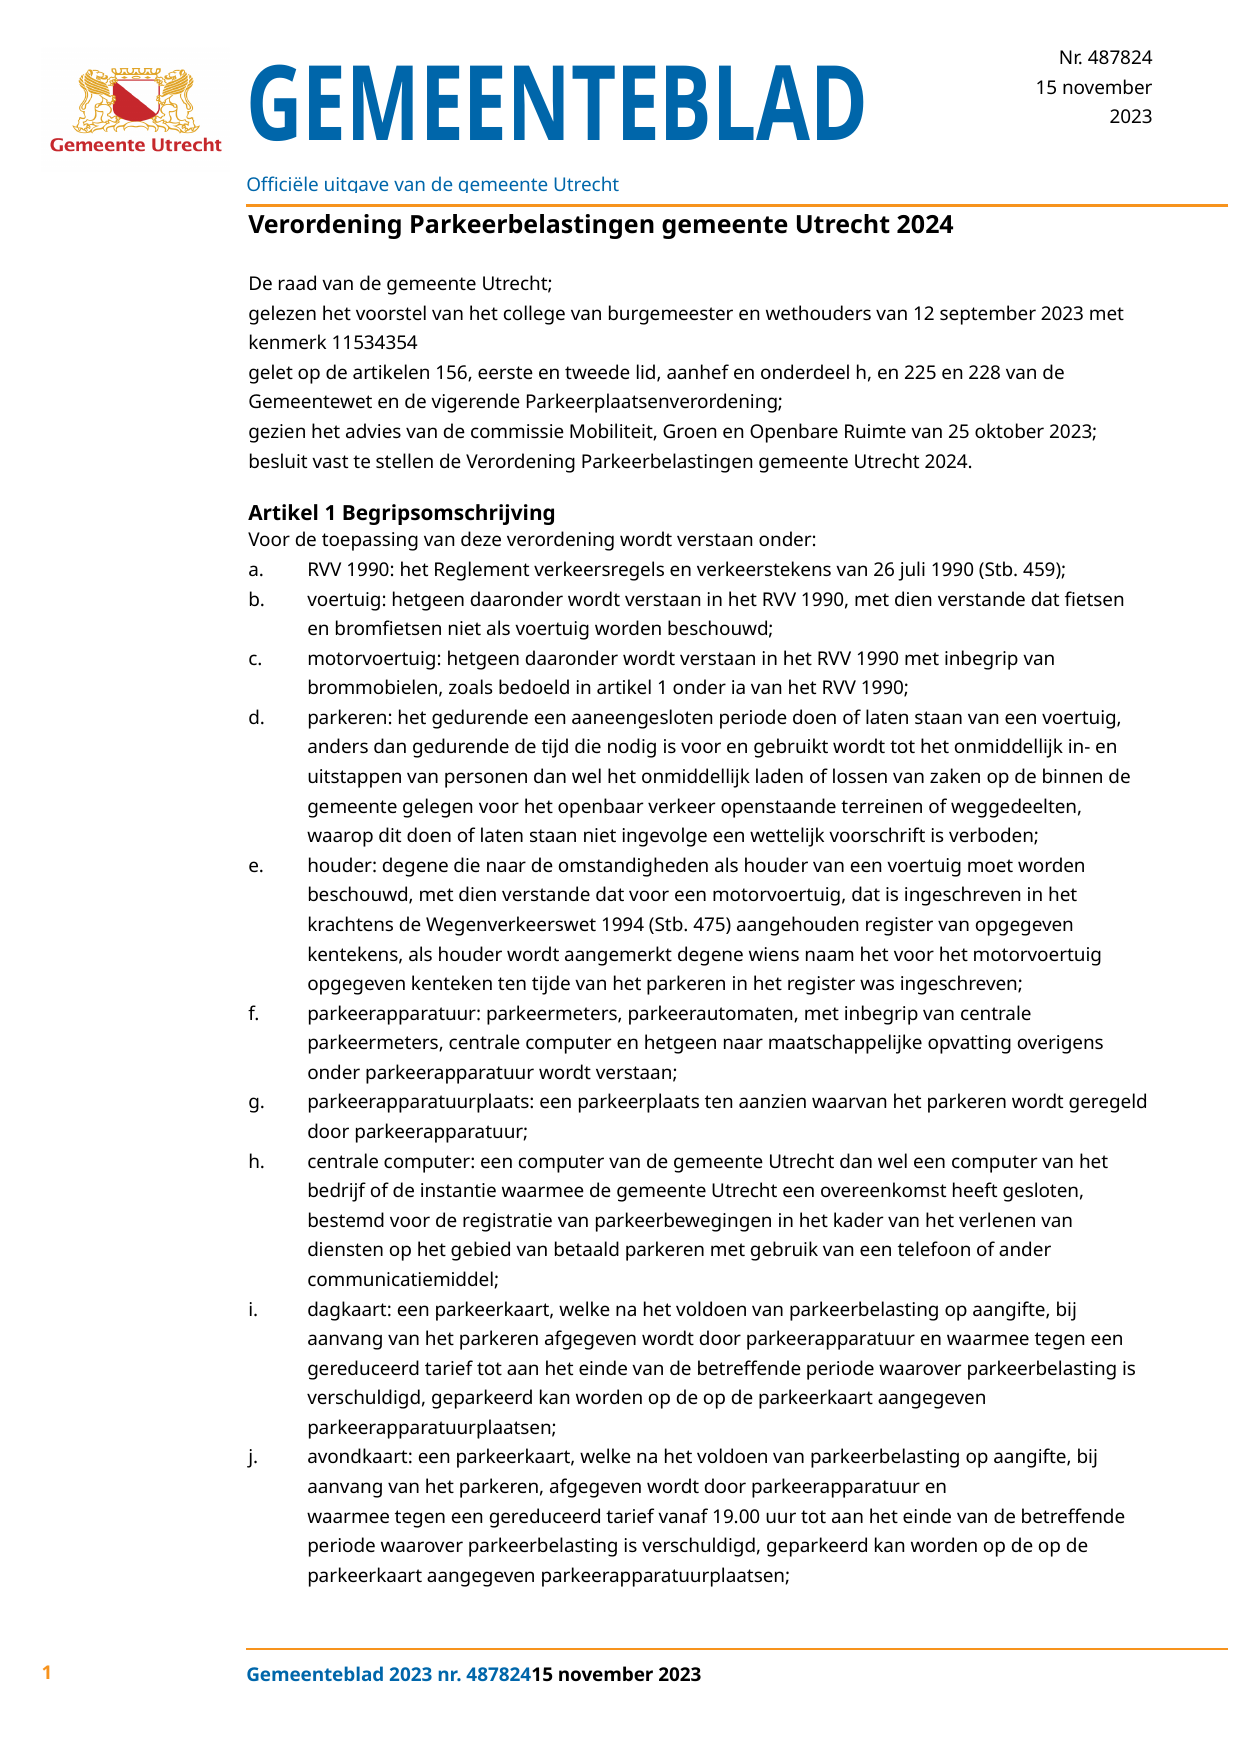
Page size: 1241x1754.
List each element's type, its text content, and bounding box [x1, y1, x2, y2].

list dagkaart: een parkeerkaart, welke na het voldoen van parkeerbelasting op aangifte, bij aanvang van het parkeren afgegeven wordt door parkeerapparatuur en waarmee tegen een gereduceerd tarief tot aan het einde van de betreffende periode waarover parkeerbelasting is verschuldigd, geparkeerd kan worden op de op de parkeerkaart aangegeven parkeerapparatuurplaatsen; [248, 1296, 1152, 1440]
text gezien het advies van de commissie Mobiliteit, Groen en Openbare Ruimte van 25 oktober 2023; [248, 418, 1152, 444]
list houder: degene die naar de omstandigheden als houder van een voertuig moet worden beschouwd, met dien verstande dat voor een motorvoertuig, dat is ingeschreven in het krachtens de Wegenverkeerswet 1994 (Stb. 475) aangehouden register van opgegeven kentekens, als houder wordt aangemerkt degene wiens naam het voor het motorvoertuig opgegeven kenteken ten tijde van het parkeren in het register was ingeschreven; [248, 852, 1152, 996]
text besluit vast te stellen de Verordening Parkeerbelastingen gemeente Utrecht 2024. [248, 448, 1152, 473]
list parkeren: het gedurende een aaneengesloten periode doen of laten staan van een voertuig, anders dan gedurende de tijd die nodig is voor en gebruikt wordt tot het onmiddellijk in- en uitstappen van personen dan wel het onmiddellijk laden of lossen van zaken op de binnen de gemeente gelegen voor het openbaar verkeer openstaande terreinen of weggedeelten, waarop dit doen of laten staan niet ingevolge een wettelijk voorschrift is verboden; [248, 704, 1152, 848]
list centrale computer: een computer van de gemeente Utrecht dan wel een computer van het bedrijf of de instantie waarmee de gemeente Utrecht een overeenkomst heeft gesloten, bestemd voor de registratie van parkeerbewegingen in het kader van het verlenen van diensten op het gebied van betaald parkeren met gebruik van een telefoon of ander communicatiemiddel; [248, 1148, 1152, 1292]
list RVV 1990: het Reglement verkeersregels en verkeerstekens van 26 juli 1990 (Stb. 459); [248, 556, 1152, 582]
list parkeerapparatuurplaats: een parkeerplaats ten aanzien waarvan het parkeren wordt geregeld door parkeerapparatuur; [248, 1089, 1152, 1144]
text Artikel 1 Begripsomschrijving [248, 498, 1152, 527]
list motorvoertuig: hetgeen daaronder wordt verstaan in het RVV 1990 met inbegrip van brommobielen, zoals bedoeld in artikel 1 onder ia van het RVV 1990; [248, 645, 1152, 700]
text Voor de toepassing van deze verordening wordt verstaan onder: [248, 527, 1152, 552]
list waarmee tegen een gereduceerd tarief vanaf 19.00 uur tot aan het einde van de betreffende periode waarover parkeerbelasting is verschuldigd, geparkeerd kan worden op de op de parkeerkaart aangegeven parkeerapparatuurplaatsen; [248, 1503, 1152, 1588]
list avondkaart: een parkeerkaart, welke na het voldoen van parkeerbelasting op aangifte, bij aanvang van het parkeren, afgegeven wordt door parkeerapparatuur en [248, 1444, 1152, 1499]
list voertuig: hetgeen daaronder wordt verstaan in het RVV 1990, met dien verstande dat fietsen en bromfietsen niet als voertuig worden beschouwd; [248, 586, 1152, 641]
text gelezen het voorstel van het college van burgemeester en wethouders van 12 september 2023 met kenmerk 11534354 [248, 300, 1152, 355]
picture [41, 47, 231, 172]
text Verordening Parkeerbelastingen gemeente Utrecht 2024 [248, 207, 1152, 241]
list parkeerapparatuur: parkeermeters, parkeerautomaten, met inbegrip van centrale parkeermeters, centrale computer en hetgeen naar maatschappelijke opvatting overigens onder parkeerapparatuur wordt verstaan; [248, 1000, 1152, 1085]
text De raad van de gemeente Utrecht; [248, 270, 1152, 296]
text gelet op de artikelen 156, eerste en tweede lid, aanhef en onderdeel h, en 225 en 228 van de Gemeentewet en de vigerende Parkeerplaatsenverordening; [248, 359, 1152, 414]
